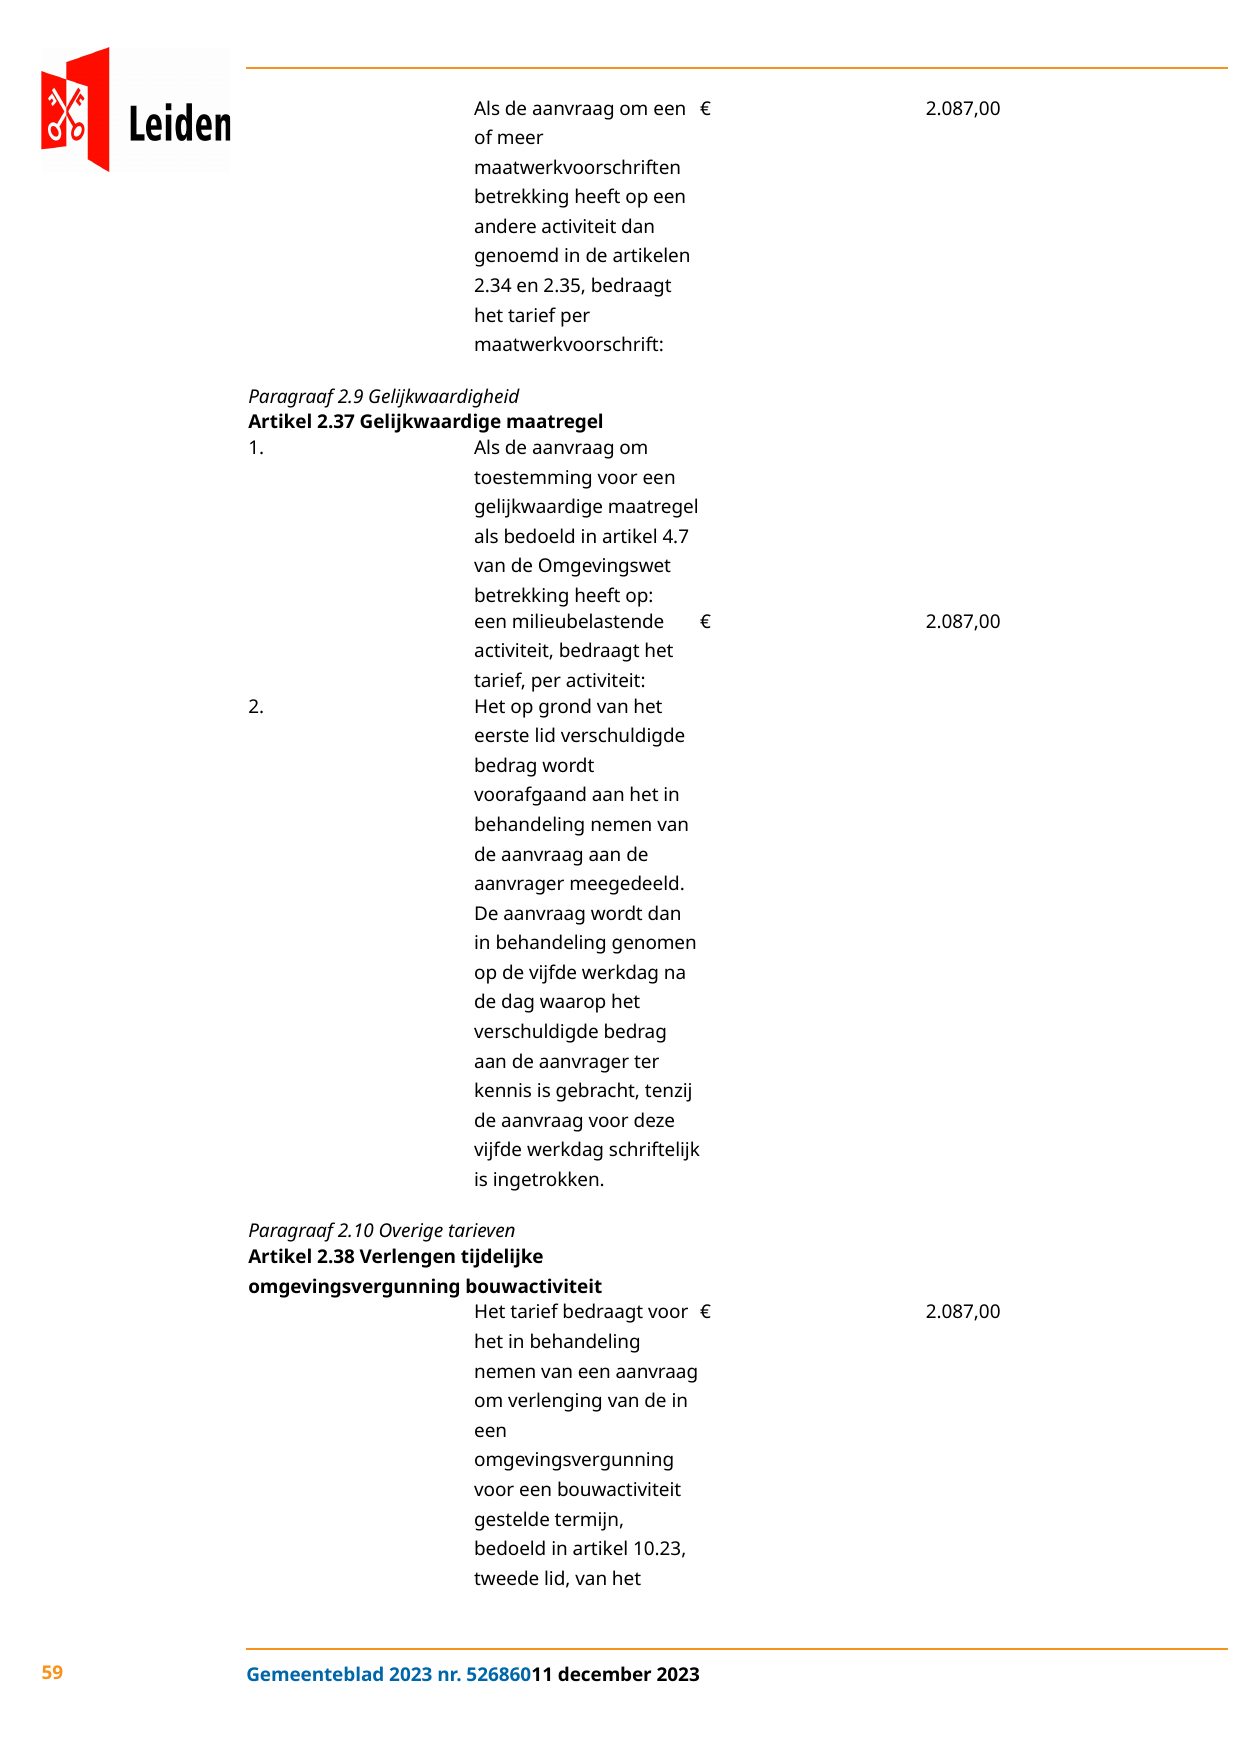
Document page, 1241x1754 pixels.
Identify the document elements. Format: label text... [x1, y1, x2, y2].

table_cell [700, 1192, 926, 1218]
table_cell [700, 1244, 926, 1299]
table_cell Als de aanvraag om een of meer maatwerkvoorschriften betrekking heeft op een andere activiteit dan genoemd in de artikelen 2.34 en 2.35, bedraagt het tarief per maatwerkvoorschrift: [474, 95, 700, 357]
table_cell [248, 95, 474, 357]
table_cell [700, 1218, 926, 1243]
table_cell € [700, 95, 926, 357]
table_cell [248, 1192, 700, 1218]
table_cell Het tarief bedraagt voor het in behandeling nemen van een aanvraag om verlenging van de in een omgevingsvergunning voor een bouwactiviteit gestelde termijn, bedoeld in artikel 10.23, tweede lid, van het [474, 1299, 700, 1591]
table_cell 2.087,00 [926, 608, 1152, 693]
table_cell Artikel 2.38 Verlengen tijdelijke omgevingsvergunning bouwactiviteit [248, 1244, 700, 1299]
table_cell 2.087,00 [926, 95, 1152, 357]
table_cell [926, 434, 1152, 608]
table_cell Artikel 2.37 Gelijkwaardige maatregel [248, 409, 700, 434]
table_cell 2. [248, 693, 474, 1192]
table_cell 2.087,00 [926, 1299, 1152, 1591]
table_cell [700, 357, 926, 383]
table_cell [926, 409, 1152, 434]
table_cell Het op grond van het eerste lid verschuldigde bedrag wordt voorafgaand aan het in behandeling nemen van de aanvraag aan de aanvrager meegedeeld. De aanvraag wordt dan in behandeling genomen op de vijfde werkdag na de dag waarop het verschuldigde bedrag aan de aanvrager ter kennis is gebracht, tenzij de aanvraag voor deze vijfde werkdag schriftelijk is ingetrokken. [474, 693, 700, 1192]
table_cell € [700, 608, 926, 693]
table_cell een milieubelastende activiteit, bedraagt het tarief, per activiteit: [474, 608, 700, 693]
table_cell [926, 1192, 1152, 1218]
table_cell [248, 1299, 474, 1591]
table_cell [926, 357, 1152, 383]
table_cell 1. [248, 434, 474, 608]
table_cell [926, 693, 1152, 1192]
table_cell [700, 409, 926, 434]
table_cell [248, 357, 700, 383]
table_cell Paragraaf 2.10 Overige tarieven [248, 1218, 700, 1243]
table_cell [926, 1218, 1152, 1243]
table_cell [700, 434, 926, 608]
table_cell [700, 383, 926, 409]
table_cell [926, 383, 1152, 409]
picture [41, 47, 231, 172]
table_cell [700, 693, 926, 1192]
table_cell Als de aanvraag om toestemming voor een gelijkwaardige maatregel als bedoeld in artikel 4.7 van de Omgevingswet betrekking heeft op: [474, 434, 700, 608]
table_cell € [700, 1299, 926, 1591]
table_cell [926, 1244, 1152, 1299]
table_cell Paragraaf 2.9 Gelijkwaardigheid [248, 383, 700, 409]
table_cell [248, 608, 474, 693]
